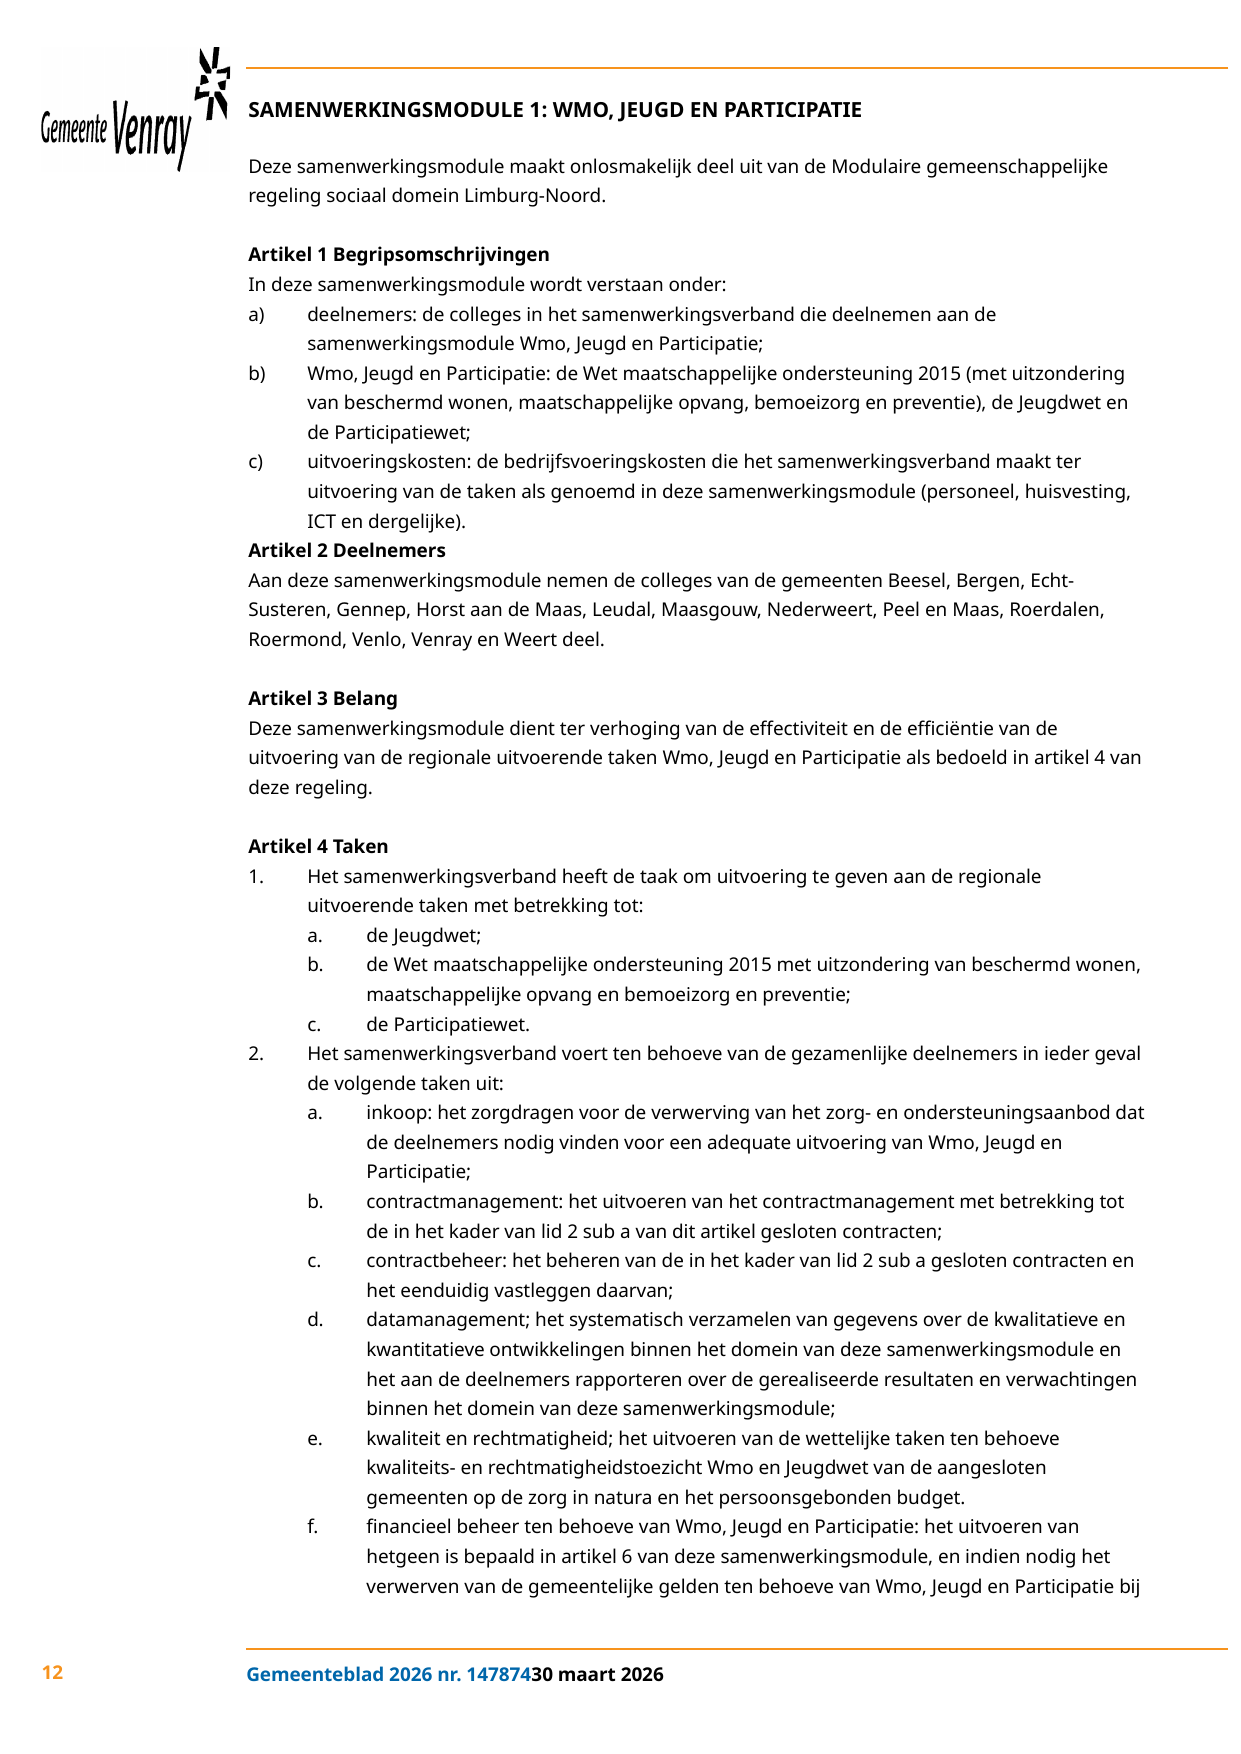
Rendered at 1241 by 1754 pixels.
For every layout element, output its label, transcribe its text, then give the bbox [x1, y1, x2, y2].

text Artikel 2 Deelnemers [248, 537, 1152, 563]
text Artikel 3 Belang [248, 685, 1152, 711]
text Deze samenwerkingsmodule maakt onlosmakelijk deel uit van de Modulaire gemeenschappelijke regeling sociaal domein Limburg-Noord. [248, 153, 1152, 208]
text Aan deze samenwerkingsmodule nemen de colleges van de gemeenten Beesel, Bergen, Echt-Susteren, Gennep, Horst aan de Maas, Leudal, Maasgouw, Nederweert, Peel en Maas, Roerdalen, Roermond, Venlo, Venray en Weert deel. [248, 567, 1152, 652]
picture [41, 47, 231, 172]
list financieel beheer ten behoeve van Wmo, Jeugd en Participatie: het uitvoeren van hetgeen is bepaald in artikel 6 van deze samenwerkingsmodule, en indien nodig het verwerven van de gemeentelijke gelden ten behoeve van Wmo, Jeugd en Participatie bij [307, 1514, 1152, 1599]
list de Jeugdwet; [307, 922, 1152, 948]
list kwaliteit en rechtmatigheid; het uitvoeren van de wettelijke taken ten behoeve kwaliteits- en rechtmatigheidstoezicht Wmo en Jeugdwet van de aangesloten gemeenten op de zorg in natura en het persoonsgebonden budget. [307, 1425, 1152, 1510]
list de Participatiewet. [307, 1011, 1152, 1037]
list deelnemers: de colleges in het samenwerkingsverband die deelnemen aan de samenwerkingsmodule Wmo, Jeugd en Participatie; [248, 301, 1152, 356]
text SAMENWERKINGSMODULE 1: WMO, JEUGD EN PARTICIPATIE [248, 95, 1152, 123]
list datamanagement; het systematisch verzamelen van gegevens over de kwalitatieve en kwantitatieve ontwikkelingen binnen het domein van deze samenwerkingsmodule en het aan de deelnemers rapporteren over de gerealiseerde resultaten en verwachtingen binnen het domein van deze samenwerkingsmodule; [307, 1307, 1152, 1421]
list contractmanagement: het uitvoeren van het contractmanagement met betrekking tot de in het kader van lid 2 sub a van dit artikel gesloten contracten; [307, 1188, 1152, 1244]
list uitvoeringskosten: de bedrijfsvoeringskosten die het samenwerkingsverband maakt ter uitvoering van de taken als genoemd in deze samenwerkingsmodule (personeel, huisvesting, ICT en dergelijke). [248, 449, 1152, 534]
text Artikel 4 Taken [248, 833, 1152, 859]
list contractbeheer: het beheren van de in het kader van lid 2 sub a gesloten contracten en het eenduidig vastleggen daarvan; [307, 1247, 1152, 1303]
text In deze samenwerkingsmodule wordt verstaan onder: [248, 271, 1152, 297]
text Deze samenwerkingsmodule dient ter verhoging van de effectiviteit en de efficiëntie van de uitvoering van de regionale uitvoerende taken Wmo, Jeugd en Participatie als bedoeld in artikel 4 van deze regeling. [248, 715, 1152, 800]
list inkoop: het zorgdragen voor de verwerving van het zorg- en ondersteuningsaanbod dat de deelnemers nodig vinden voor een adequate uitvoering van Wmo, Jeugd en Participatie; [307, 1099, 1152, 1184]
list de Wet maatschappelijke ondersteuning 2015 met uitzondering van beschermd wonen, maatschappelijke opvang en bemoeizorg en preventie; [307, 952, 1152, 1007]
list Het samenwerkingsverband voert ten behoeve van de gezamenlijke deelnemers in ieder geval de volgende taken uit: [248, 1040, 1152, 1096]
list Het samenwerkingsverband heeft de taak om uitvoering te geven aan de regionale uitvoerende taken met betrekking tot: [248, 863, 1152, 918]
text Artikel 1 Begripsomschrijvingen [248, 242, 1152, 267]
list Wmo, Jeugd en Participatie: de Wet maatschappelijke ondersteuning 2015 (met uitzondering van beschermd wonen, maatschappelijke opvang, bemoeizorg en preventie), de Jeugdwet en de Participatiewet; [248, 360, 1152, 445]
